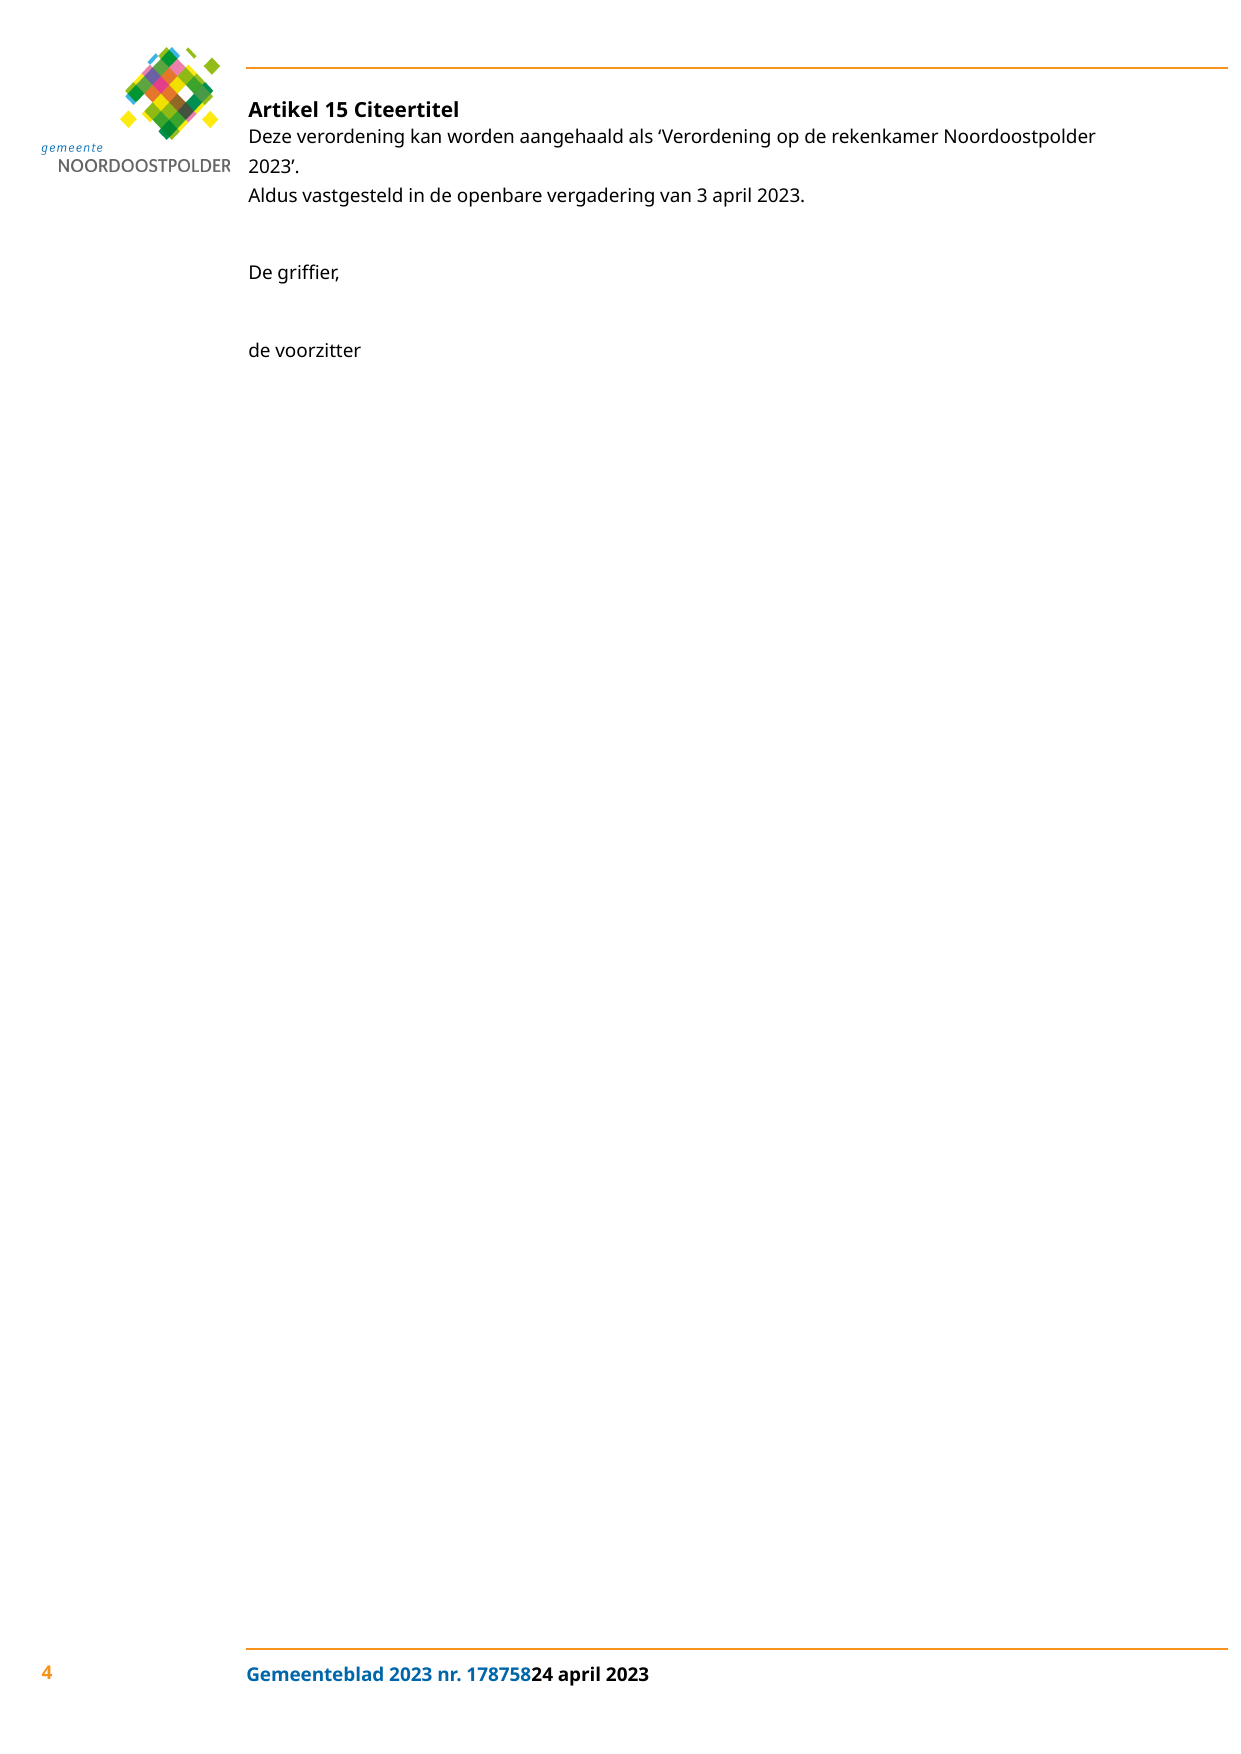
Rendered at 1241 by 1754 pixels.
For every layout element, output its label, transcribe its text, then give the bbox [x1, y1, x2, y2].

text Aldus vastgesteld in de openbare vergadering van 3 april 2023. [248, 182, 1152, 208]
text de voorzitter [248, 337, 1152, 362]
text De griffier, [248, 259, 1152, 285]
text Artikel 15 Citeertitel [248, 95, 1152, 123]
picture [41, 47, 231, 172]
text Deze verordening kan worden aangehaald als ‘Verordening op de rekenkamer Noordoostpolder 2023’. [248, 123, 1152, 178]
